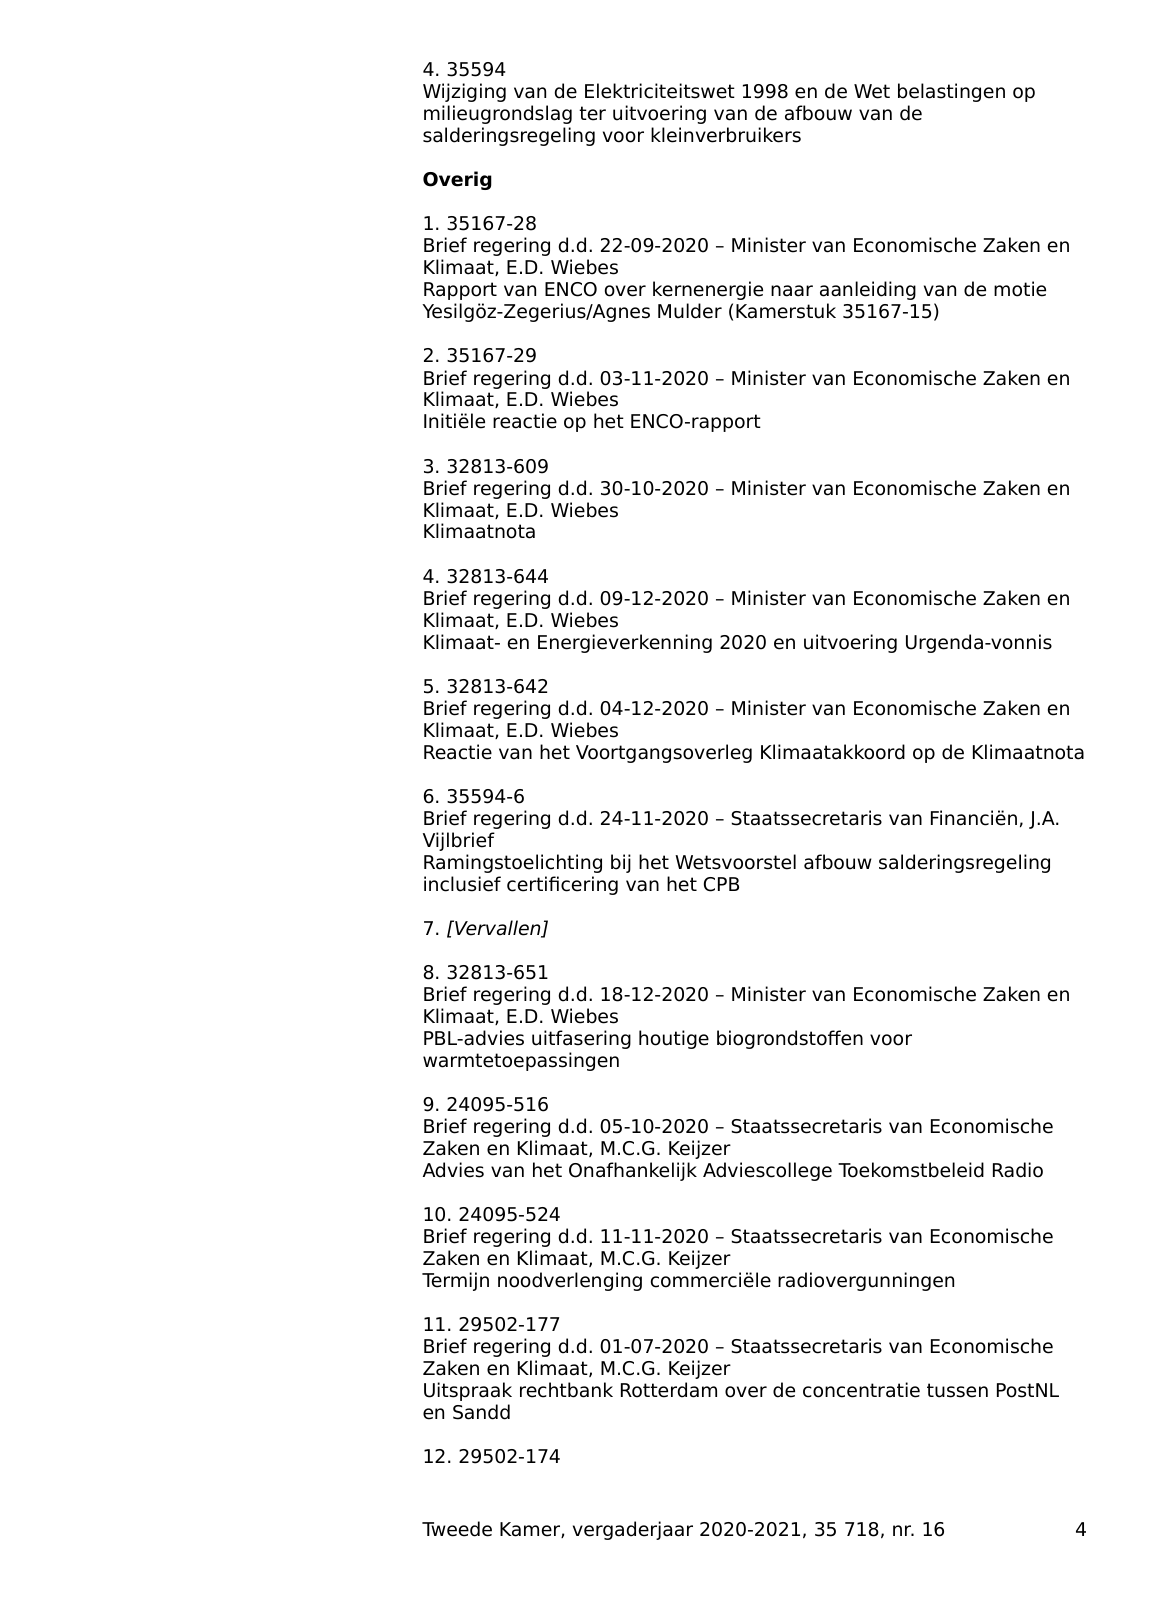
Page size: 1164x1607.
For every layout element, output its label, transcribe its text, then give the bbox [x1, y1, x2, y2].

text Brief regering d.d. 11-11-2020 – Staatssecretaris van Economische Zaken en Klimaat, M.C.G. Keijzer [422, 1226, 1087, 1270]
text Advies van het Onafhankelijk Adviescollege Toekomstbeleid Radio [422, 1160, 1087, 1182]
text Initiële reactie op het ENCO-rapport [422, 411, 1087, 433]
text 9. 24095-516 [422, 1094, 1087, 1116]
text 5. 32813-642 [422, 676, 1087, 698]
text Uitspraak rechtbank Rotterdam over de concentratie tussen PostNL en Sandd [422, 1380, 1087, 1424]
text Brief regering d.d. 04-12-2020 – Minister van Economische Zaken en Klimaat, E.D. Wiebes [422, 698, 1087, 742]
text Termijn noodverlenging commerciële radiovergunningen [422, 1270, 1087, 1292]
text 4. 35594 [422, 59, 1087, 81]
text Klimaat- en Energieverkenning 2020 en uitvoering Urgenda-vonnis [422, 632, 1087, 653]
text Brief regering d.d. 05-10-2020 – Staatssecretaris van Economische Zaken en Klimaat, M.C.G. Keijzer [422, 1116, 1087, 1160]
text 2. 35167-29 [422, 345, 1087, 367]
text Brief regering d.d. 24-11-2020 – Staatssecretaris van Financiën, J.A. Vijlbrief [422, 808, 1087, 852]
text 3. 32813-609 [422, 456, 1087, 477]
text 12. 29502-174 [422, 1446, 1087, 1468]
text 4. 32813-644 [422, 566, 1087, 588]
text 7. [Vervallen] [422, 918, 1087, 940]
text 6. 35594-6 [422, 786, 1087, 808]
text Brief regering d.d. 09-12-2020 – Minister van Economische Zaken en Klimaat, E.D. Wiebes [422, 588, 1087, 632]
text Reactie van het Voortgangsoverleg Klimaatakkoord op de Klimaatnota [422, 742, 1087, 764]
text Klimaatnota [422, 521, 1087, 543]
text Brief regering d.d. 22-09-2020 – Minister van Economische Zaken en Klimaat, E.D. Wiebes [422, 235, 1087, 279]
text Brief regering d.d. 30-10-2020 – Minister van Economische Zaken en Klimaat, E.D. Wiebes [422, 477, 1087, 521]
text PBL-advies uitfasering houtige biogrondstoffen voor warmtetoepassingen [422, 1028, 1087, 1072]
text Ramingstoelichting bij het Wetsvoorstel afbouw salderingsregeling inclusief certificering van het CPB [422, 852, 1087, 896]
text 8. 32813-651 [422, 962, 1087, 984]
text Brief regering d.d. 01-07-2020 – Staatssecretaris van Economische Zaken en Klimaat, M.C.G. Keijzer [422, 1336, 1087, 1380]
text 1. 35167-28 [422, 213, 1087, 235]
text 10. 24095-524 [422, 1204, 1087, 1226]
subtitle Overig [422, 169, 1087, 191]
text Wijziging van de Elektriciteitswet 1998 en de Wet belastingen op milieugrondslag ter uitvoering van de afbouw van de salderingsregeling voor kleinverbruikers [422, 81, 1087, 147]
text Brief regering d.d. 03-11-2020 – Minister van Economische Zaken en Klimaat, E.D. Wiebes [422, 367, 1087, 411]
text Brief regering d.d. 18-12-2020 – Minister van Economische Zaken en Klimaat, E.D. Wiebes [422, 984, 1087, 1028]
text Rapport van ENCO over kernenergie naar aanleiding van de motie Yesilgöz-Zegerius/Agnes Mulder (Kamerstuk 35167-15) [422, 279, 1087, 323]
text 11. 29502-177 [422, 1314, 1087, 1336]
